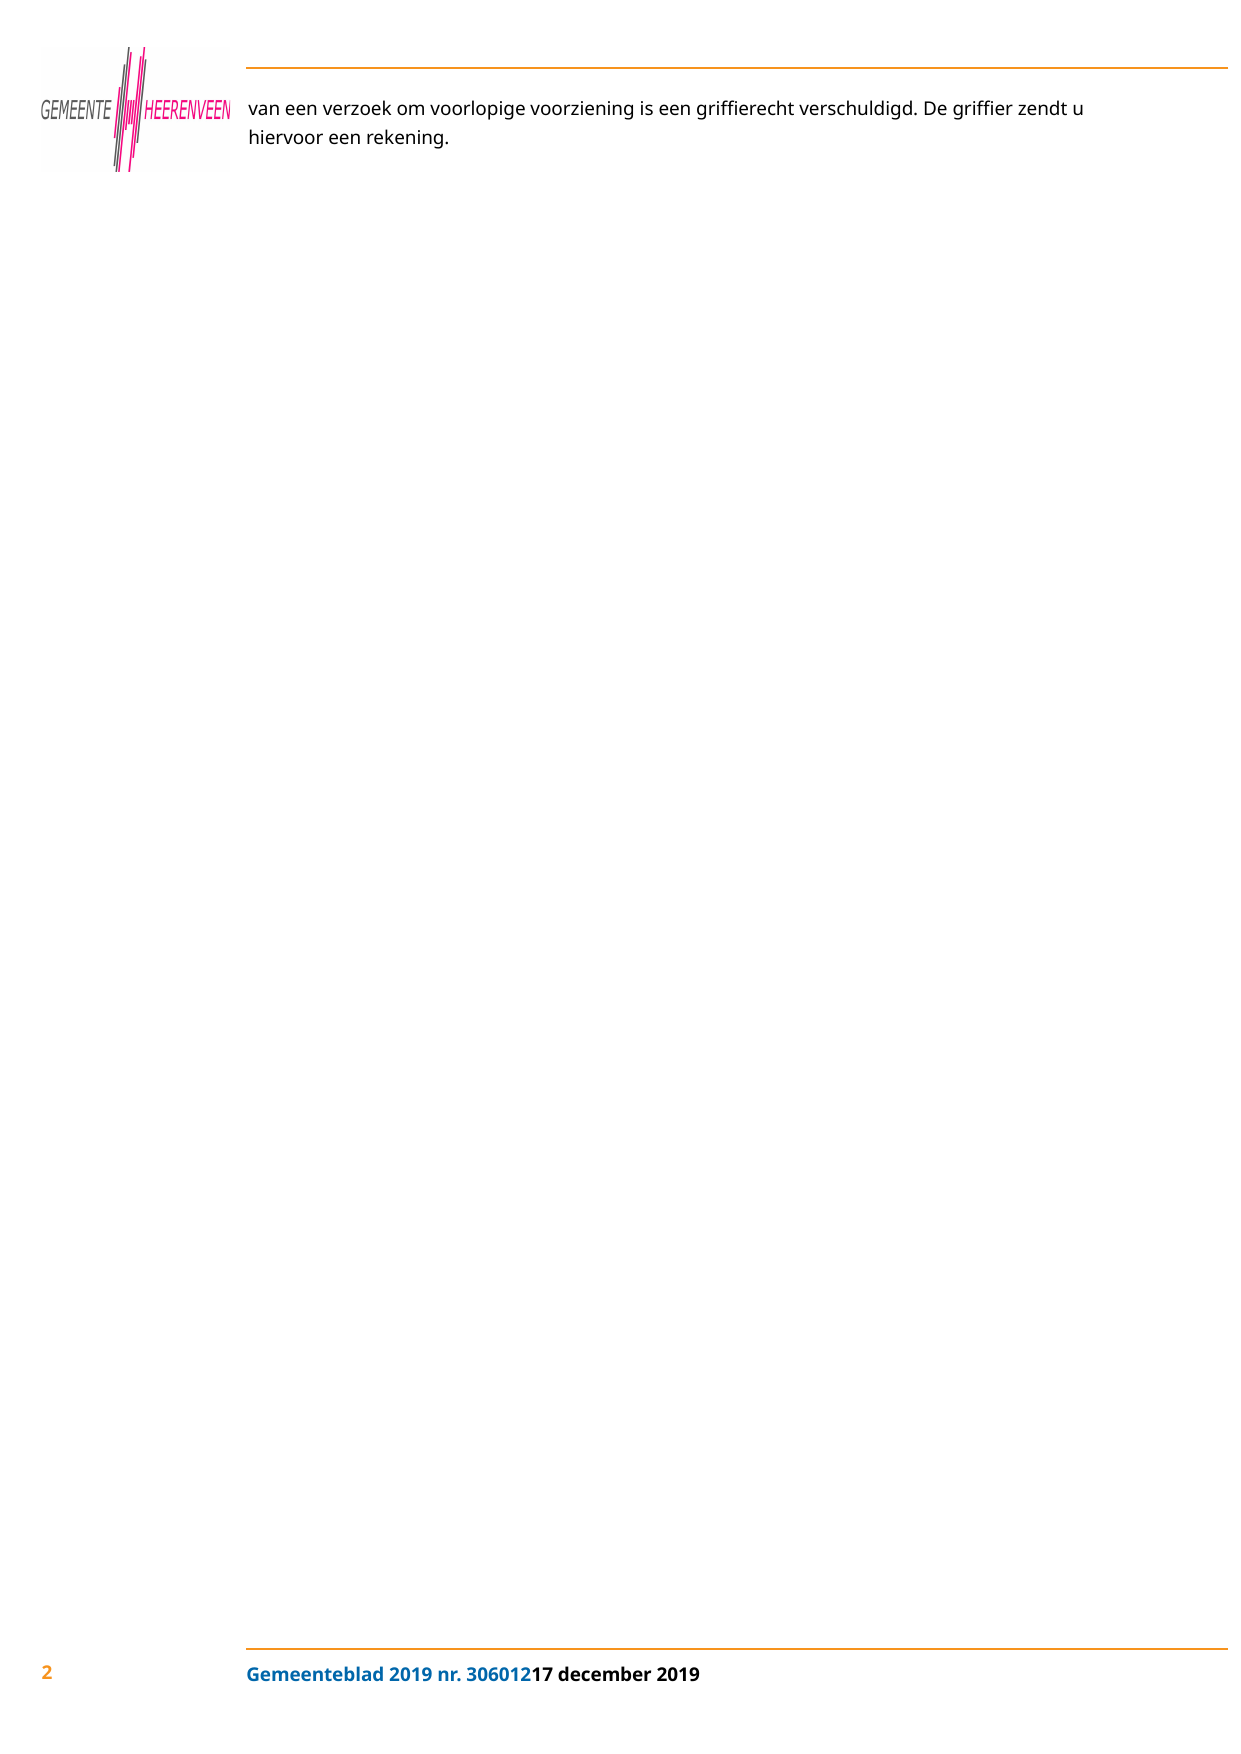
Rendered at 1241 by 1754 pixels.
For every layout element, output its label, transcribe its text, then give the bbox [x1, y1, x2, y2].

picture [41, 47, 231, 172]
text van een verzoek om voorlopige voorziening is een griffierecht verschuldigd. De griffier zendt u hiervoor een rekening. [248, 95, 1152, 150]
